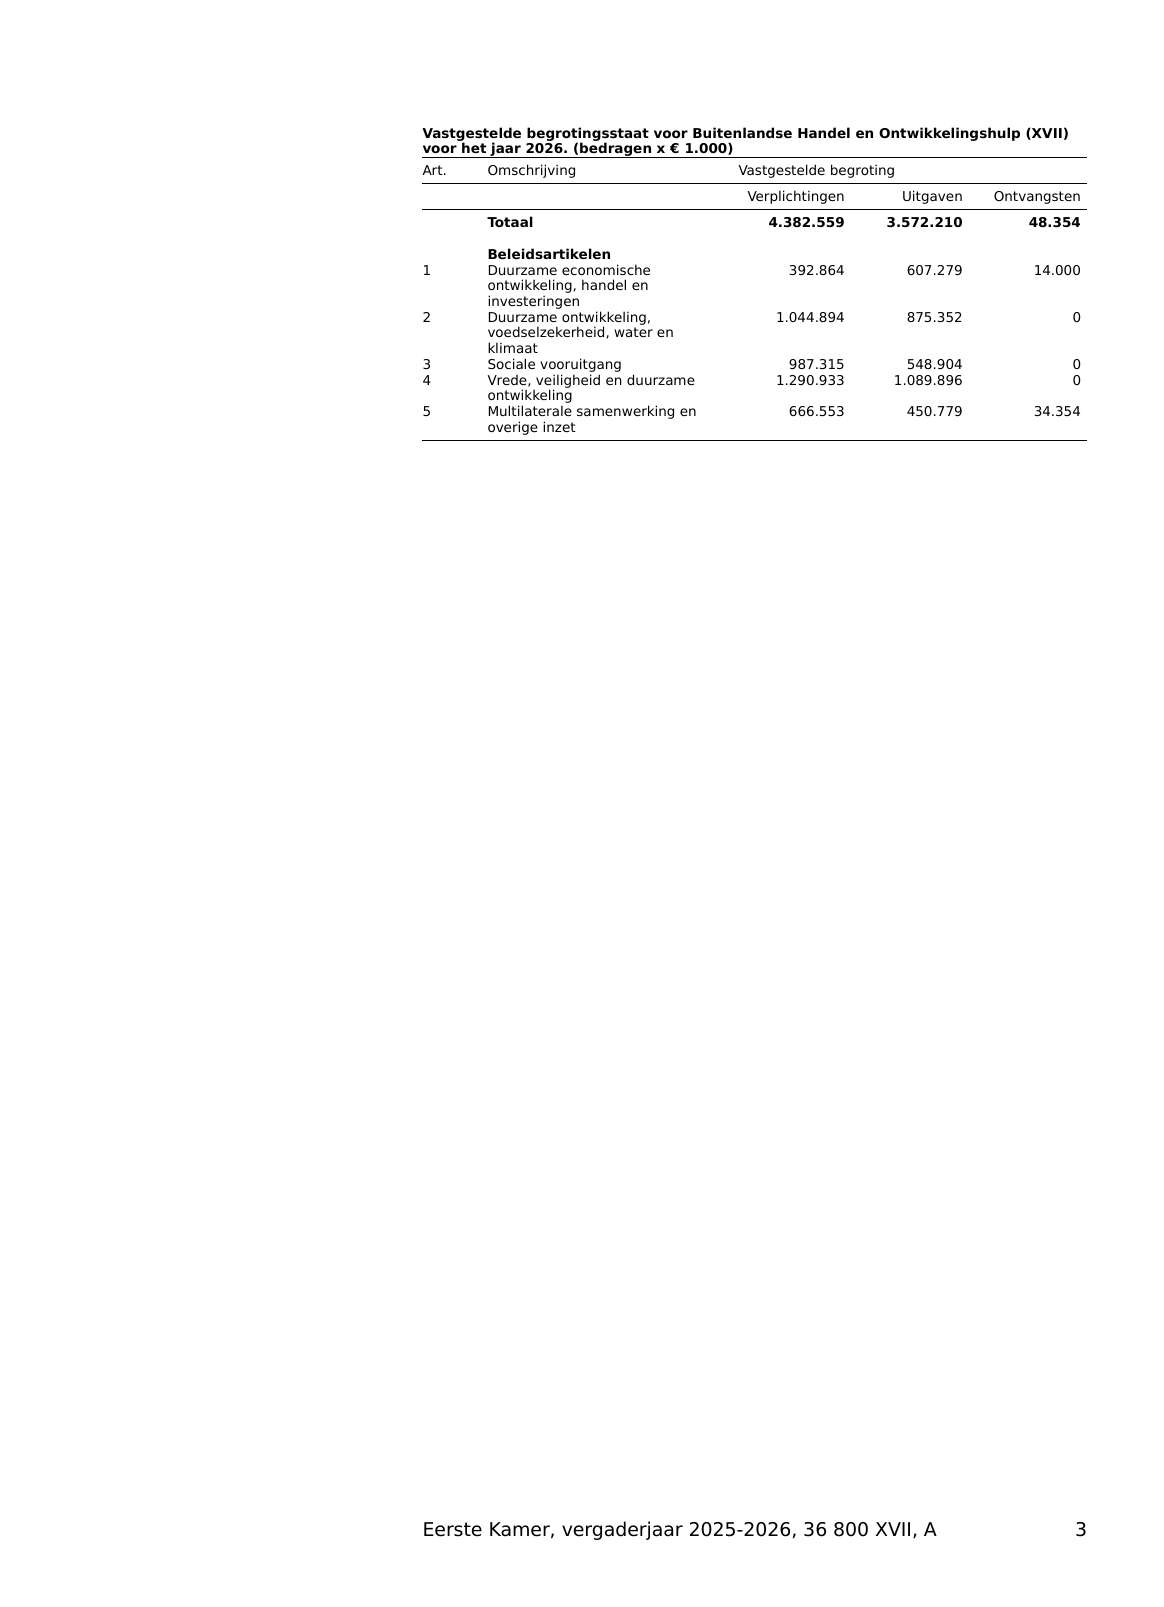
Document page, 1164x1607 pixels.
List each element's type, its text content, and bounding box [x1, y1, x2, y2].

table_cell [422, 231, 481, 247]
table_cell 450.779 [850, 404, 968, 440]
table_cell 14.000 [969, 262, 1087, 309]
table_cell Uitgaven [850, 184, 968, 209]
table_cell 4 [422, 373, 481, 404]
table_cell [422, 247, 481, 262]
table_cell 1.089.896 [850, 373, 968, 404]
table_cell Verplichtingen [732, 184, 850, 209]
table_cell [850, 247, 968, 262]
table_cell Ontvangsten [969, 184, 1087, 209]
table_cell 2 [422, 310, 481, 357]
table_cell [732, 247, 850, 262]
table_cell Beleidsartikelen [481, 247, 732, 262]
table_cell [969, 231, 1087, 247]
table_cell 548.904 [850, 357, 968, 372]
table_cell Vastgestelde begroting [732, 158, 1087, 183]
table_cell 3 [422, 357, 481, 372]
table_cell Totaal [481, 210, 732, 231]
table_cell 0 [969, 357, 1087, 372]
table_cell 48.354 [969, 210, 1087, 231]
table_cell 392.864 [732, 262, 850, 309]
table_cell Omschrijving [481, 158, 732, 183]
table_cell Vrede, veiligheid en duurzame ontwikkeling [481, 373, 732, 404]
table_header Vastgestelde begrotingsstaat voor Buitenlandse Handel en Ontwikkelingshulp (XVII) voor het jaar 2026. (bedragen x € 1.000) [422, 126, 1087, 157]
table_cell 987.315 [732, 357, 850, 372]
table_cell [422, 184, 481, 209]
table_cell [481, 231, 732, 247]
table_cell Duurzame ontwikkeling, voedselzekerheid, water en klimaat [481, 310, 732, 357]
table_cell Duurzame economische ontwikkeling, handel en investeringen [481, 262, 732, 309]
table_cell [732, 231, 850, 247]
table_cell 5 [422, 404, 481, 440]
table_cell 1 [422, 262, 481, 309]
table_cell Sociale vooruitgang [481, 357, 732, 372]
table_cell [969, 247, 1087, 262]
table_cell Multilaterale samenwerking en overige inzet [481, 404, 732, 440]
table_cell 0 [969, 310, 1087, 357]
table_cell Art. [422, 158, 481, 183]
table_cell 34.354 [969, 404, 1087, 440]
table_cell 1.044.894 [732, 310, 850, 357]
table_cell [481, 184, 732, 209]
table_cell 666.553 [732, 404, 850, 440]
table_cell 1.290.933 [732, 373, 850, 404]
table_cell [850, 231, 968, 247]
table_cell 4.382.559 [732, 210, 850, 231]
table_cell 607.279 [850, 262, 968, 309]
table_cell [422, 210, 481, 231]
table_cell 0 [969, 373, 1087, 404]
table_cell 3.572.210 [850, 210, 968, 231]
table_cell 875.352 [850, 310, 968, 357]
